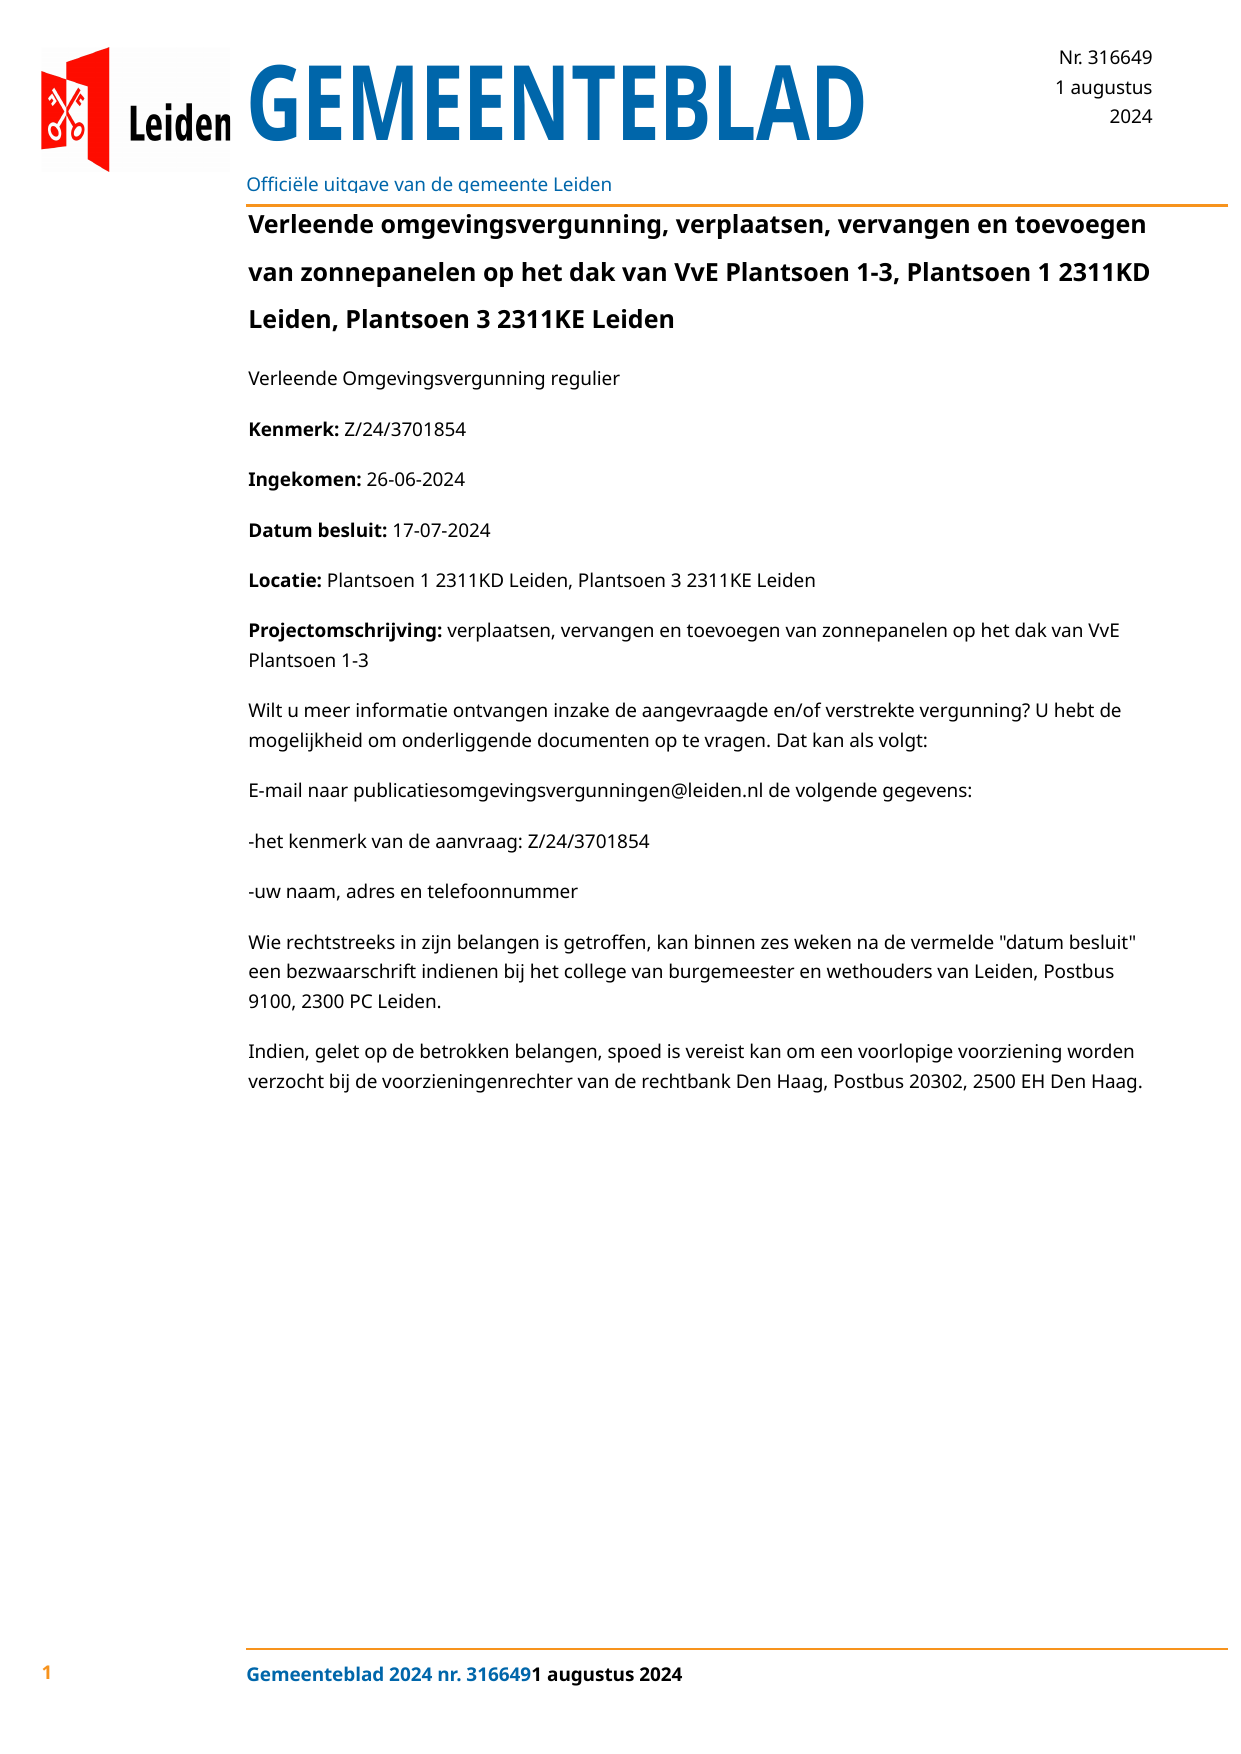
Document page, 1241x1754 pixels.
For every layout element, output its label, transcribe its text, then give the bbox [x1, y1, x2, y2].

text Verleende Omgevingsvergunning regulier [248, 366, 1152, 391]
text E-mail naar publicatiesomgevingsvergunningen@leiden.nl de volgende gegevens: [248, 778, 1152, 803]
text Wilt u meer informatie ontvangen inzake de aangevraagde en/of verstrekte vergunning? U hebt de mogelijkheid om onderliggende documenten op te vragen. Dat kan als volgt: [248, 698, 1152, 753]
text -het kenmerk van de aanvraag: Z/24/3701854 [248, 828, 1152, 854]
text Ingekomen: 26-06-2024 [248, 466, 1152, 492]
text Locatie: Plantsoen 1 2311KD Leiden, Plantsoen 3 2311KE Leiden [248, 567, 1152, 593]
text Verleende omgevingsvergunning, verplaatsen, vervangen en toevoegen van zonnepanelen op het dak van VvE Plantsoen 1-3, Plantsoen 1 2311KD Leiden, Plantsoen 3 2311KE Leiden [248, 207, 1152, 336]
text Indien, gelet op de betrokken belangen, spoed is vereist kan om een voorlopige voorziening worden verzocht bij de voorzieningenrechter van de rechtbank Den Haag, Postbus 20302, 2500 EH Den Haag. [248, 1038, 1152, 1094]
text Projectomschrijving: verplaatsen, vervangen en toevoegen van zonnepanelen op het dak van VvE Plantsoen 1-3 [248, 618, 1152, 673]
text Datum besluit: 17-07-2024 [248, 517, 1152, 542]
text Kenmerk: Z/24/3701854 [248, 416, 1152, 442]
text Wie rechtstreeks in zijn belangen is getroffen, kan binnen zes weken na de vermelde "datum besluit" een bezwaarschrift indienen bij het college van burgemeester en wethouders van Leiden, Postbus 9100, 2300 PC Leiden. [248, 929, 1152, 1014]
picture [41, 47, 231, 172]
text -uw naam, adres en telefoonnummer [248, 878, 1152, 904]
